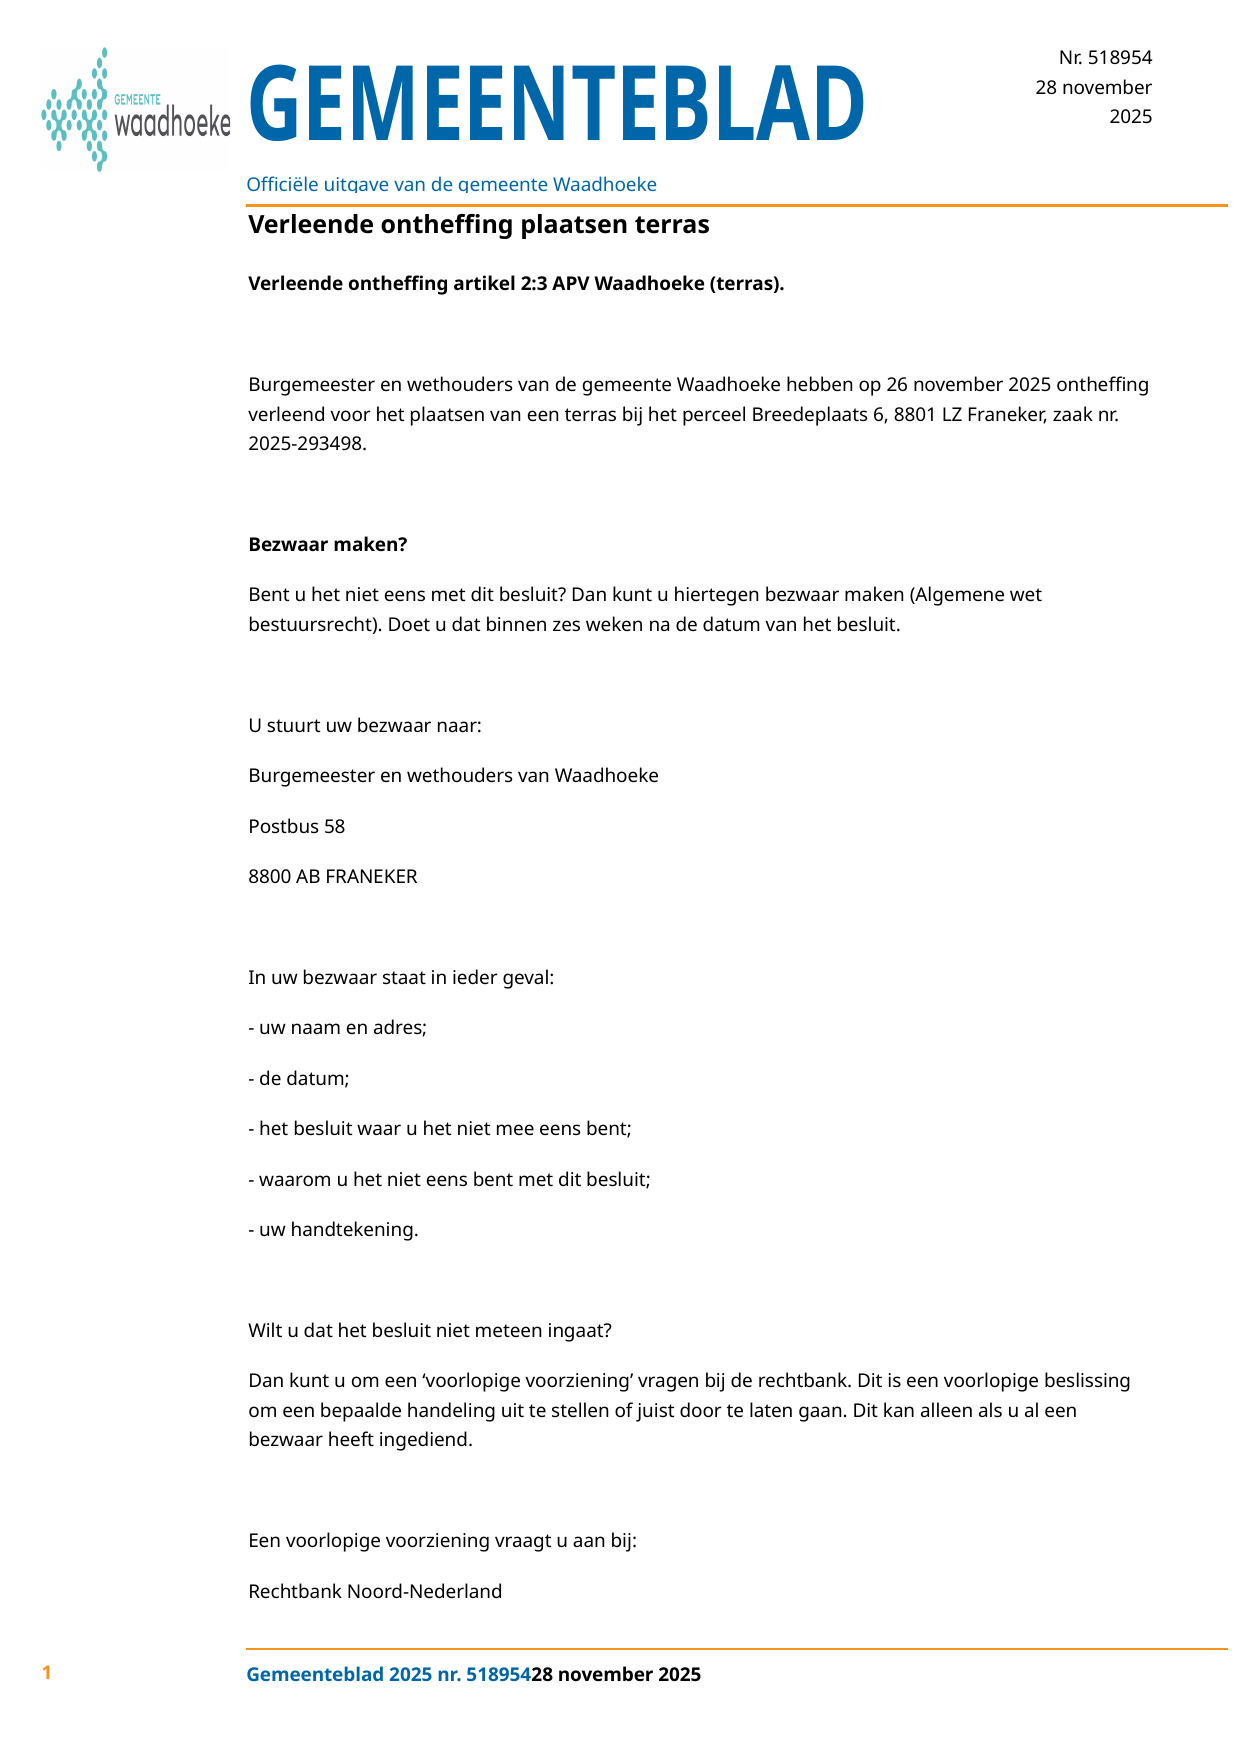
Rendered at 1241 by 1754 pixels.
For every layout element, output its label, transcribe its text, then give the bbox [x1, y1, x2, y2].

text - de datum; [248, 1065, 1152, 1091]
text Verleende ontheffing plaatsen terras [248, 207, 1152, 241]
text In uw bezwaar staat in ieder geval: [248, 964, 1152, 990]
text Een voorlopige voorziening vraagt u aan bij: [248, 1527, 1152, 1553]
text Burgemeester en wethouders van de gemeente Waadhoeke hebben op 26 november 2025 ontheffing verleend voor het plaatsen van een terras bij het perceel Breedeplaats 6, 8801 LZ Franeker, zaak nr. 2025-293498. [248, 371, 1152, 456]
text Verleende ontheffing artikel 2:3 APV Waadhoeke (terras). [248, 270, 1152, 296]
text Dan kunt u om een ‘voorlopige voorziening’ vragen bij de rechtbank. Dit is een voorlopige beslissing om een bepaalde handeling uit te stellen of juist door te laten gaan. Dit kan alleen als u al een bezwaar heeft ingediend. [248, 1367, 1152, 1452]
text Wilt u dat het besluit niet meteen ingaat? [248, 1317, 1152, 1343]
text - uw naam en adres; [248, 1014, 1152, 1040]
picture [41, 47, 231, 172]
text - het besluit waar u het niet mee eens bent; [248, 1115, 1152, 1141]
text Burgemeester en wethouders van Waadhoeke [248, 762, 1152, 788]
text Postbus 58 [248, 813, 1152, 838]
text Bent u het niet eens met dit besluit? Dan kunt u hiertegen bezwaar maken (Algemene wet bestuursrecht). Doet u dat binnen zes weken na de datum van het besluit. [248, 582, 1152, 637]
text - waarom u het niet eens bent met dit besluit; [248, 1166, 1152, 1191]
text Rechtbank Noord-Nederland [248, 1578, 1152, 1603]
text U stuurt uw bezwaar naar: [248, 712, 1152, 738]
text - uw handtekening. [248, 1216, 1152, 1242]
text Bezwaar maken? [248, 531, 1152, 557]
text 8800 AB FRANEKER [248, 863, 1152, 889]
